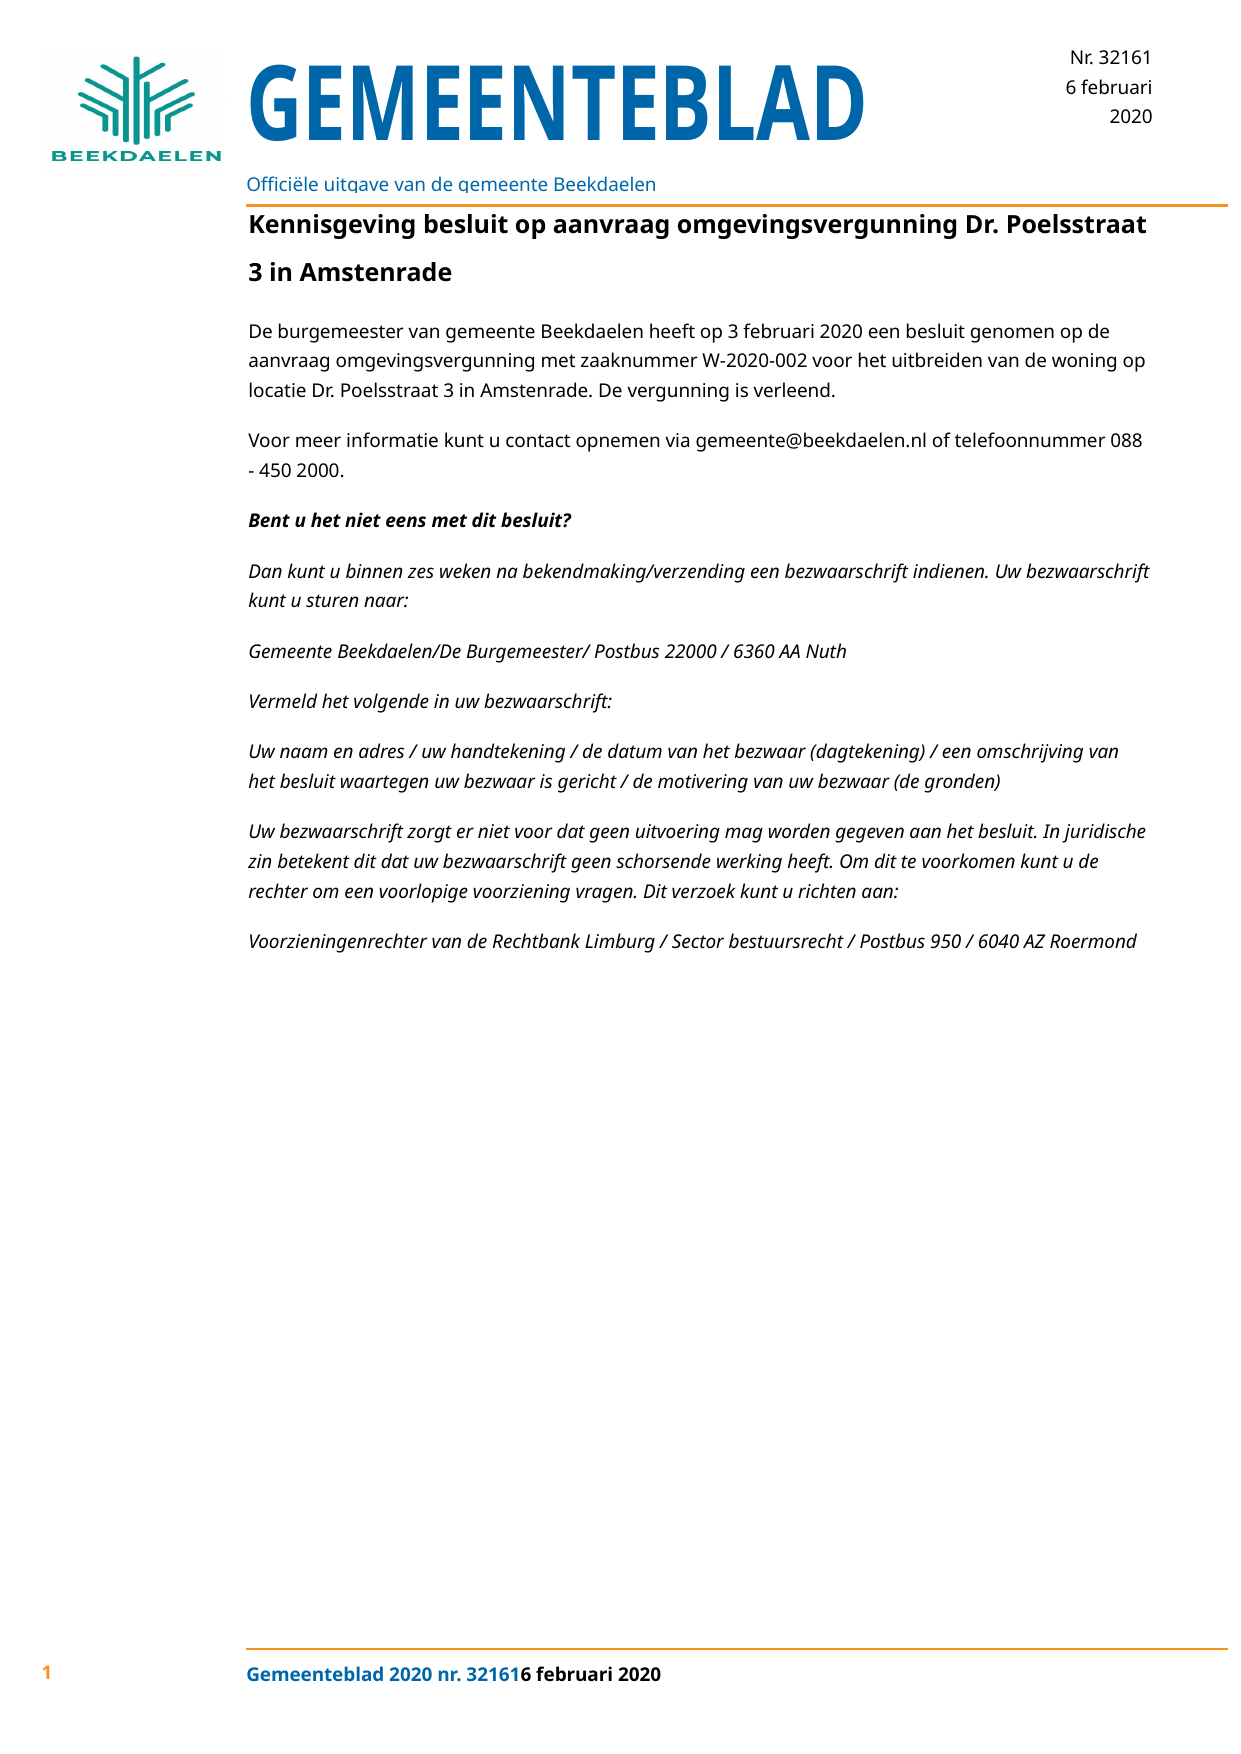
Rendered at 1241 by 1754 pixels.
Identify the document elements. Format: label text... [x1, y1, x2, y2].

text Gemeente Beekdaelen/De Burgemeester/ Postbus 22000 / 6360 AA Nuth [248, 638, 1152, 664]
text De burgemeester van gemeente Beekdaelen heeft op 3 februari 2020 een besluit genomen op de aanvraag omgevingsvergunning met zaaknummer W-2020-002 voor het uitbreiden van de woning op locatie Dr. Poelsstraat 3 in Amstenrade. De vergunning is verleend. [248, 318, 1152, 403]
text Kennisgeving besluit op aanvraag omgevingsvergunning Dr. Poelsstraat 3 in Amstenrade [248, 207, 1152, 288]
text Bent u het niet eens met dit besluit? [248, 507, 1152, 533]
text Uw bezwaarschrift zorgt er niet voor dat geen uitvoering mag worden gegeven aan het besluit. In juridische zin betekent dit dat uw bezwaarschrift geen schorsende werking heeft. Om dit te voorkomen kunt u de rechter om een voorlopige voorziening vragen. Dit verzoek kunt u richten aan: [248, 819, 1152, 904]
picture [41, 47, 231, 172]
text Voor meer informatie kunt u contact opnemen via gemeente@beekdaelen.nl of telefoonnummer 088 - 450 2000. [248, 427, 1152, 483]
text Voorzieningenrechter van de Rechtbank Limburg / Sector bestuursrecht / Postbus 950 / 6040 AZ Roermond [248, 928, 1152, 954]
text Uw naam en adres / uw handtekening / de datum van het bezwaar (dagtekening) / een omschrijving van het besluit waartegen uw bezwaar is gericht / de motivering van uw bezwaar (de gronden) [248, 739, 1152, 794]
text Dan kunt u binnen zes weken na bekendmaking/verzending een bezwaarschrift indienen. Uw bezwaarschrift kunt u sturen naar: [248, 558, 1152, 613]
text Vermeld het volgende in uw bezwaarschrift: [248, 688, 1152, 714]
